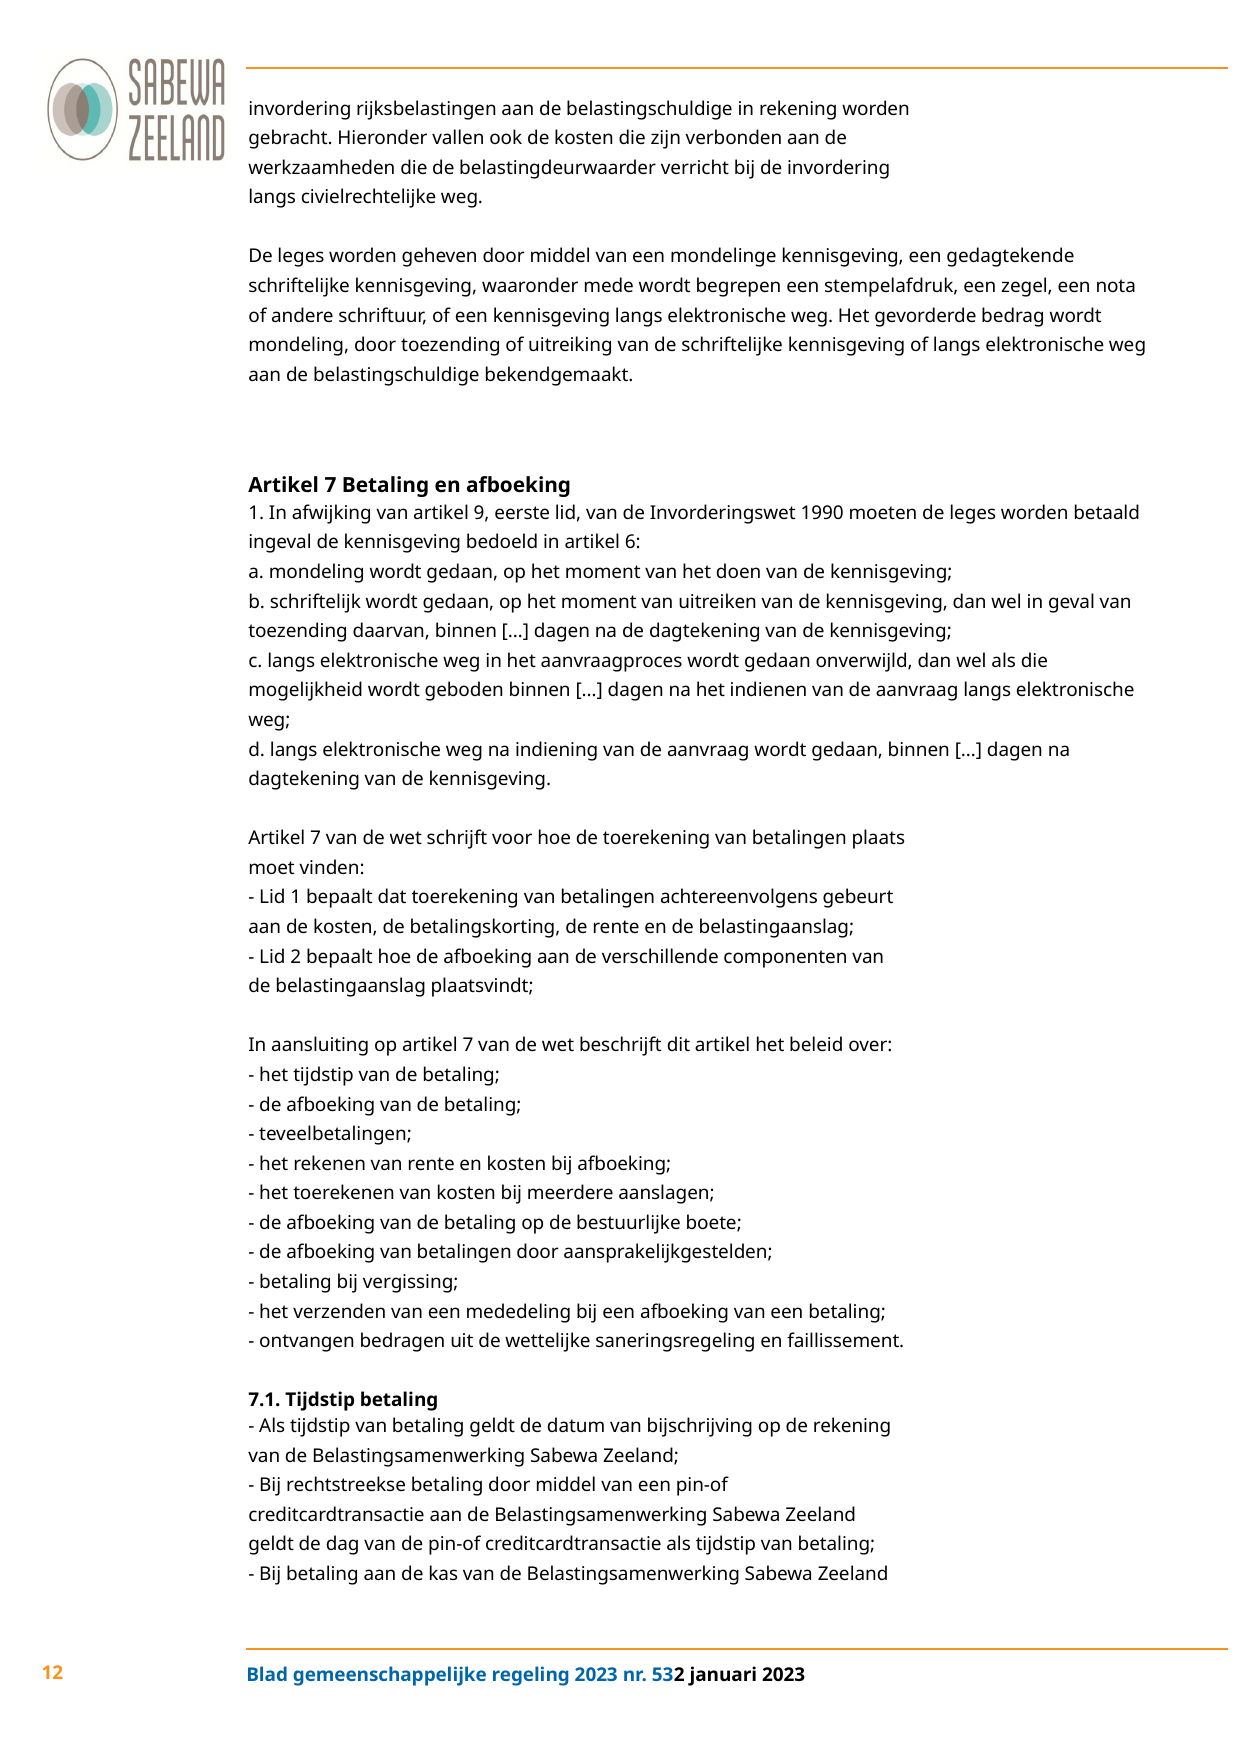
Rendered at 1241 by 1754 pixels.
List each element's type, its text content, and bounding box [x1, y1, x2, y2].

text invordering rijksbelastingen aan de belastingschuldige in rekening worden [248, 95, 1152, 121]
text 1. In afwijking van artikel 9, eerste lid, van de Invorderingswet 1990 moeten de leges worden betaald ingeval de kennisgeving bedoeld in artikel 6: [248, 499, 1152, 554]
text De leges worden geheven door middel van een mondelinge kennisgeving, een gedagtekende schriftelijke kennisgeving, waaronder mede wordt begrepen een stempelafdruk, een zegel, een nota of andere schriftuur, of een kennisgeving langs elektronische weg. Het gevorderde bedrag wordt mondeling, door toezending of uitreiking van de schriftelijke kennisgeving of langs elektronische weg aan de belastingschuldige bekendgemaakt. [248, 243, 1152, 387]
text - Bij betaling aan de kas van de Belastingsamenwerking Sabewa Zeeland [248, 1560, 1152, 1586]
text aan de kosten, de betalingskorting, de rente en de belastingaanslag; [248, 913, 1152, 939]
text - Lid 2 bepaalt hoe de afboeking aan de verschillende componenten van [248, 943, 1152, 968]
text Artikel 7 Betaling en afboeking [248, 471, 1152, 499]
text langs civielrechtelijke weg. [248, 183, 1152, 209]
picture [41, 47, 231, 172]
text - ontvangen bedragen uit de wettelijke saneringsregeling en faillissement. [248, 1327, 1152, 1353]
text - het rekenen van rente en kosten bij afboeking; [248, 1150, 1152, 1176]
text d. langs elektronische weg na indiening van de aanvraag wordt gedaan, binnen […] dagen na dagtekening van de kennisgeving. [248, 736, 1152, 791]
text - betaling bij vergissing; [248, 1268, 1152, 1294]
text - het tijdstip van de betaling; [248, 1061, 1152, 1087]
text - het toerekenen van kosten bij meerdere aanslagen; [248, 1179, 1152, 1205]
text - teveelbetalingen; [248, 1120, 1152, 1146]
text c. langs elektronische weg in het aanvraagproces wordt gedaan onverwijld, dan wel als die mogelijkheid wordt geboden binnen […] dagen na het indienen van de aanvraag langs elektronische weg; [248, 647, 1152, 732]
text geldt de dag van de pin-of creditcardtransactie als tijdstip van betaling; [248, 1531, 1152, 1556]
text b. schriftelijk wordt gedaan, op het moment van uitreiken van de kennisgeving, dan wel in geval van toezending daarvan, binnen […] dagen na de dagtekening van de kennisgeving; [248, 588, 1152, 643]
text werkzaamheden die de belastingdeurwaarder verricht bij de invordering [248, 154, 1152, 180]
text Artikel 7 van de wet schrijft voor hoe de toerekening van betalingen plaats [248, 824, 1152, 850]
text - Als tijdstip van betaling geldt de datum van bijschrijving op de rekening [248, 1412, 1152, 1438]
text van de Belastingsamenwerking Sabewa Zeeland; [248, 1442, 1152, 1468]
text - de afboeking van betalingen door aansprakelijkgestelden; [248, 1239, 1152, 1264]
text In aansluiting op artikel 7 van de wet beschrijft dit artikel het beleid over: [248, 1032, 1152, 1057]
text 7.1. Tijdstip betaling [248, 1387, 1152, 1412]
text - de afboeking van de betaling; [248, 1091, 1152, 1116]
text moet vinden: [248, 854, 1152, 880]
text - de afboeking van de betaling op de bestuurlijke boete; [248, 1209, 1152, 1235]
text a. mondeling wordt gedaan, op het moment van het doen van de kennisgeving; [248, 558, 1152, 584]
text - het verzenden van een mededeling bij een afboeking van een betaling; [248, 1298, 1152, 1323]
text - Lid 1 bepaalt dat toerekening van betalingen achtereenvolgens gebeurt [248, 884, 1152, 909]
text gebracht. Hieronder vallen ook de kosten die zijn verbonden aan de [248, 124, 1152, 150]
text de belastingaanslag plaatsvindt; [248, 972, 1152, 998]
text - Bij rechtstreekse betaling door middel van een pin-of [248, 1471, 1152, 1497]
text creditcardtransactie aan de Belastingsamenwerking Sabewa Zeeland [248, 1501, 1152, 1527]
